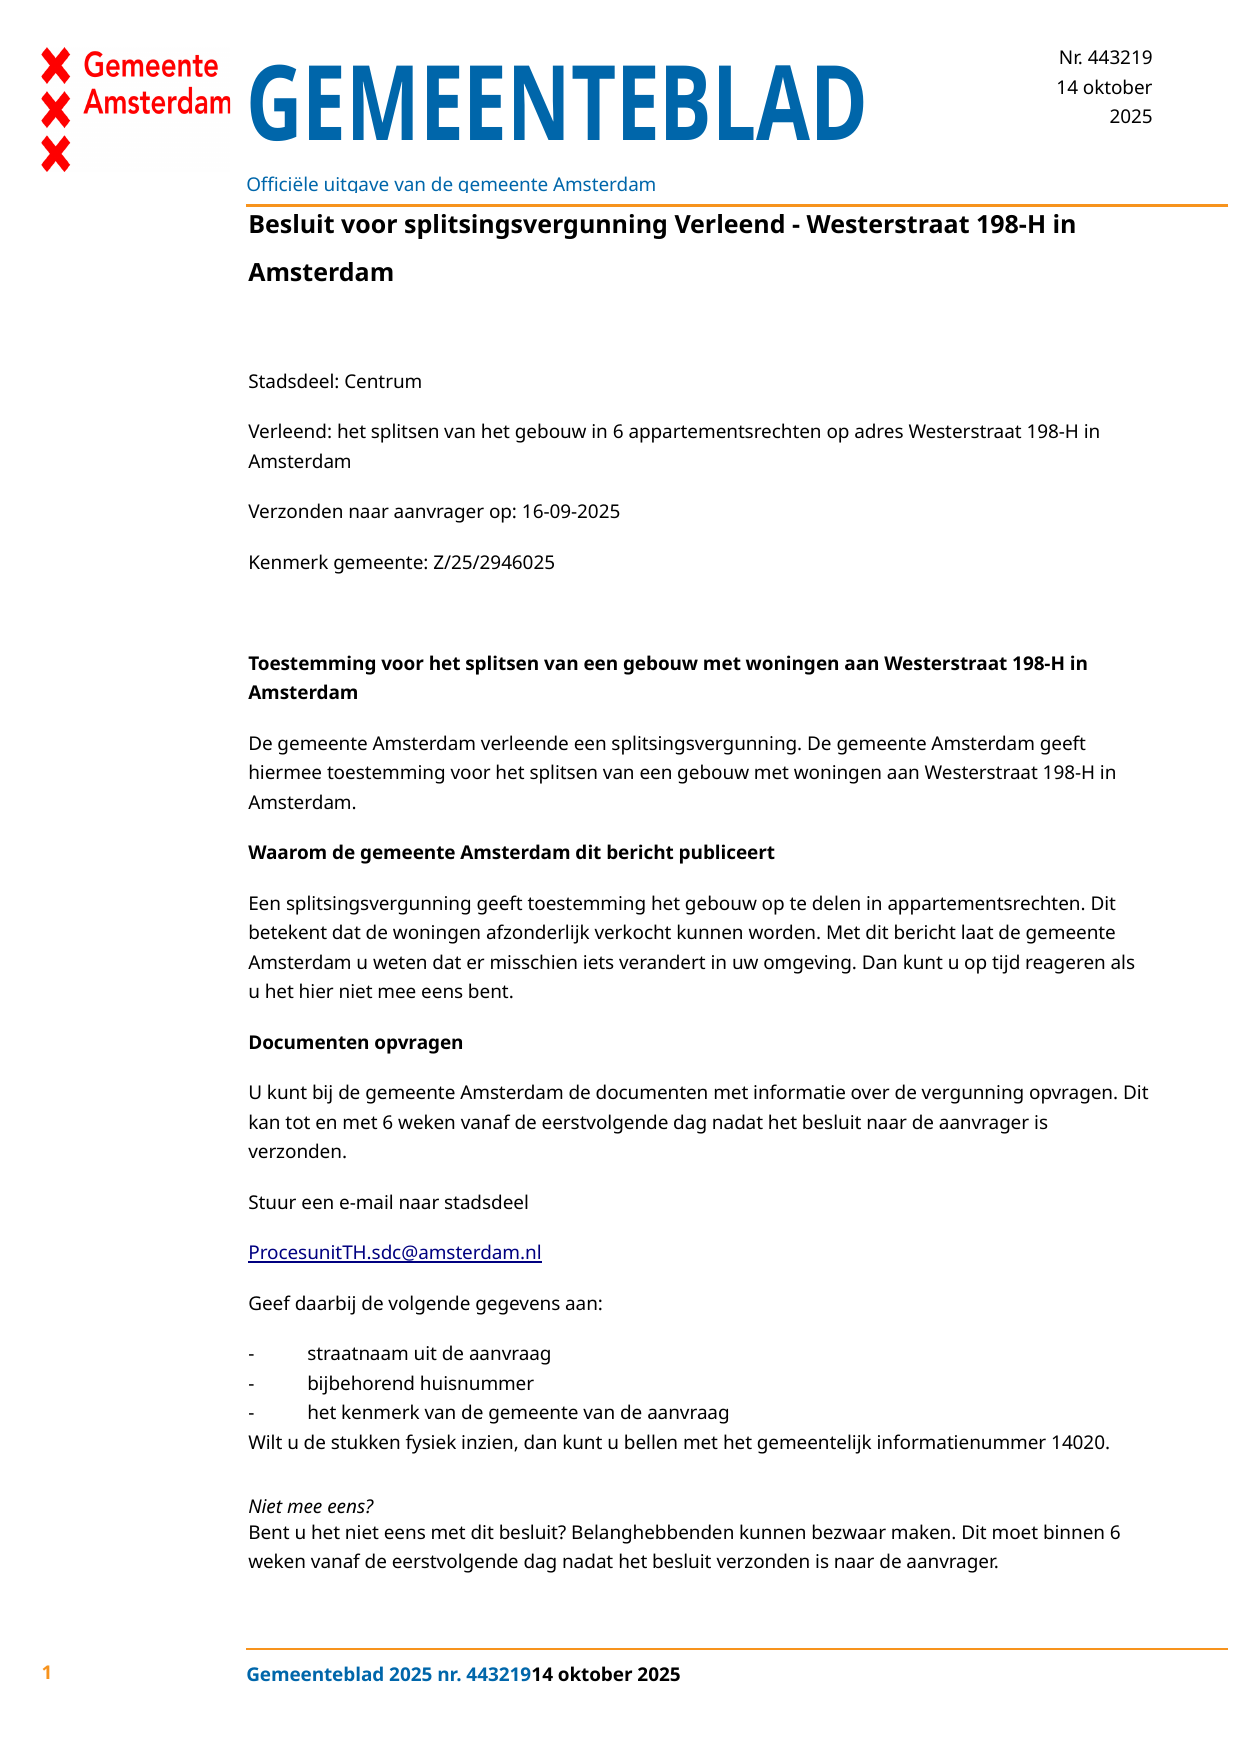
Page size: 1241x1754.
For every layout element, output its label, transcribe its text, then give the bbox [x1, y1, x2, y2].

text De gemeente Amsterdam verleende een splitsingsvergunning. De gemeente Amsterdam geeft hiermee toestemming voor het splitsen van een gebouw met woningen aan Westerstraat 198-H in Amsterdam. [248, 730, 1152, 815]
text Stadsdeel: Centrum [248, 368, 1152, 394]
text Verzonden naar aanvrager op: 16-09-2025 [248, 499, 1152, 524]
text Wilt u de stukken fysiek inzien, dan kunt u bellen met het gemeentelijk informatienummer 14020. [248, 1429, 1152, 1455]
text Niet mee eens? [248, 1493, 1152, 1519]
text Waarom de gemeente Amsterdam dit bericht publiceert [248, 839, 1152, 865]
text Besluit voor splitsingsvergunning Verleend - Westerstraat 198-H in Amsterdam [248, 207, 1152, 288]
text ProcesunitTH.sdc@amsterdam.nl [248, 1239, 1152, 1265]
text Stuur een e-mail naar stadsdeel [248, 1189, 1152, 1215]
list het kenmerk van de gemeente van de aanvraag [248, 1399, 1152, 1425]
picture [41, 47, 231, 172]
text Een splitsingsvergunning geeft toestemming het gebouw op te delen in appartementsrechten. Dit betekent dat de woningen afzonderlijk verkocht kunnen worden. Met dit bericht laat de gemeente Amsterdam u weten dat er misschien iets verandert in uw omgeving. Dan kunt u op tijd reageren als u het hier niet mee eens bent. [248, 890, 1152, 1004]
text Toestemming voor het splitsen van een gebouw met woningen aan Westerstraat 198-H in Amsterdam [248, 650, 1152, 705]
list bijbehorend huisnummer [248, 1370, 1152, 1396]
text U kunt bij de gemeente Amsterdam de documenten met informatie over de vergunning opvragen. Dit kan tot en met 6 weken vanaf de eerstvolgende dag nadat het besluit naar de aanvrager is verzonden. [248, 1079, 1152, 1164]
list straatnaam uit de aanvraag [248, 1340, 1152, 1366]
text Verleend: het splitsen van het gebouw in 6 appartementsrechten op adres Westerstraat 198-H in Amsterdam [248, 419, 1152, 474]
text Kenmerk gemeente: Z/25/2946025 [248, 549, 1152, 575]
text Bent u het niet eens met dit besluit? Belanghebbenden kunnen bezwaar maken. Dit moet binnen 6 weken vanaf de eerstvolgende dag nadat het besluit verzonden is naar de aanvrager. [248, 1519, 1152, 1574]
text Geef daarbij de volgende gegevens aan: [248, 1290, 1152, 1316]
text Documenten opvragen [248, 1029, 1152, 1055]
